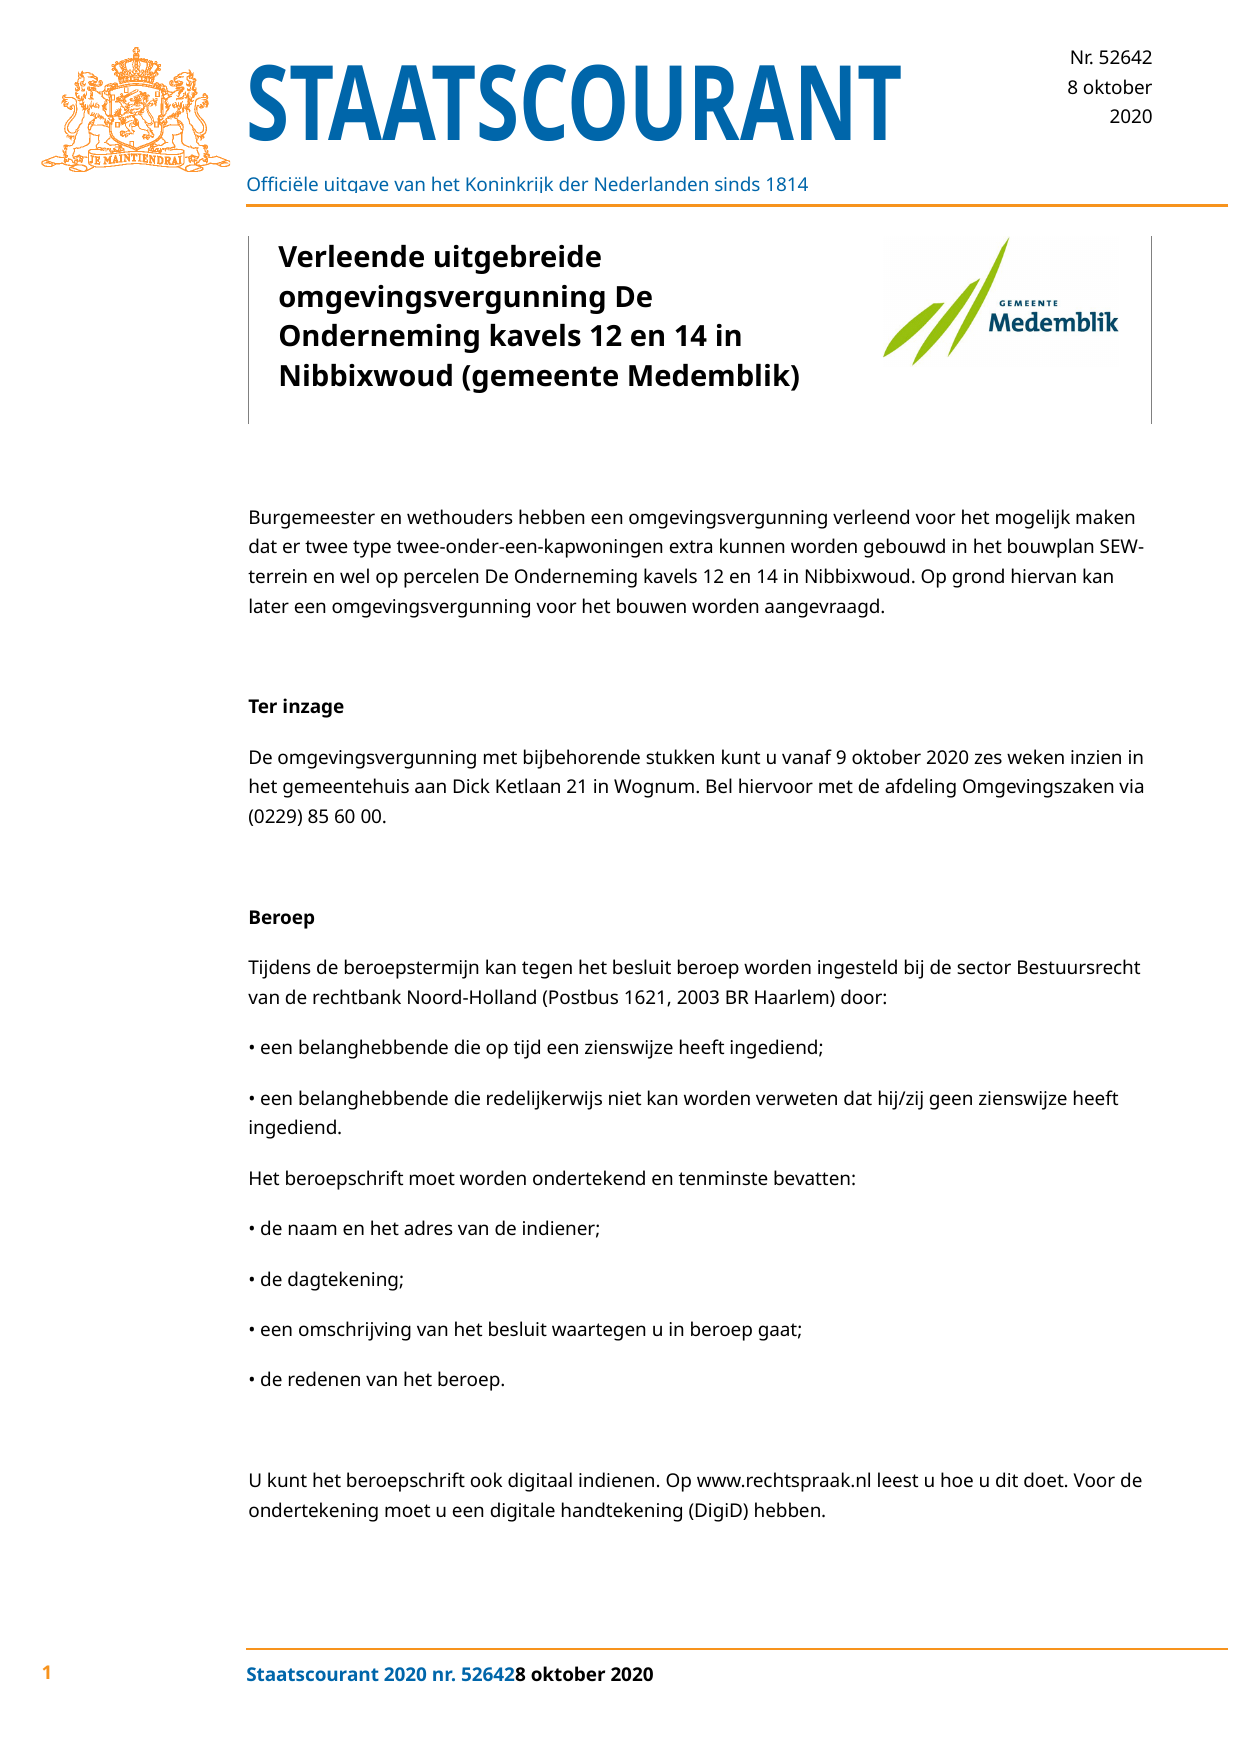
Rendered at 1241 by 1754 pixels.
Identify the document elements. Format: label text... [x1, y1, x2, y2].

text Het beroepschrift moet worden ondertekend en tenminste bevatten: [248, 1165, 1152, 1191]
text • een belanghebbende die op tijd een zienswijze heeft ingediend; [248, 1034, 1152, 1060]
picture [882, 236, 1119, 367]
text De omgevingsvergunning met bijbehorende stukken kunt u vanaf 9 oktober 2020 zes weken inzien in het gemeentehuis aan Dick Ketlaan 21 in Wognum. Bel hiervoor met de afdeling Omgevingszaken via (0229) 85 60 00. [248, 744, 1152, 829]
table_header Verleende uitgebreide omgevingsvergunning De Onderneming kavels 12 en 14 in Nibbixwoud (gemeente Medemblik) [249, 236, 850, 424]
text Tijdens de beroepstermijn kan tegen het besluit beroep worden ingesteld bij de sector Bestuursrecht van de rechtbank Noord-Holland (Postbus 1621, 2003 BR Haarlem) door: [248, 954, 1152, 1010]
picture [41, 47, 231, 172]
text Ter inzage [248, 694, 1152, 719]
text • de dagtekening; [248, 1266, 1152, 1291]
text • een omschrijving van het besluit waartegen u in beroep gaat; [248, 1316, 1152, 1342]
table_header [850, 236, 1151, 424]
text • de redenen van het beroep. [248, 1367, 1152, 1392]
text U kunt het beroepschrift ook digitaal indienen. Op www.rechtspraak.nl leest u hoe u dit doet. Voor de ondertekening moet u een digitale handtekening (DigiD) hebben. [248, 1467, 1152, 1523]
text • een belanghebbende die redelijkerwijs niet kan worden verweten dat hij/zij geen zienswijze heeft ingediend. [248, 1085, 1152, 1140]
text Beroep [248, 904, 1152, 930]
text Burgemeester en wethouders hebben een omgevingsvergunning verleend voor het mogelijk maken dat er twee type twee-onder-een-kapwoningen extra kunnen worden gebouwd in het bouwplan SEW-terrein en wel op percelen De Onderneming kavels 12 en 14 in Nibbixwoud. Op grond hiervan kan later een omgevingsvergunning voor het bouwen worden aangevraagd. [248, 504, 1152, 618]
text • de naam en het adres van de indiener; [248, 1215, 1152, 1241]
